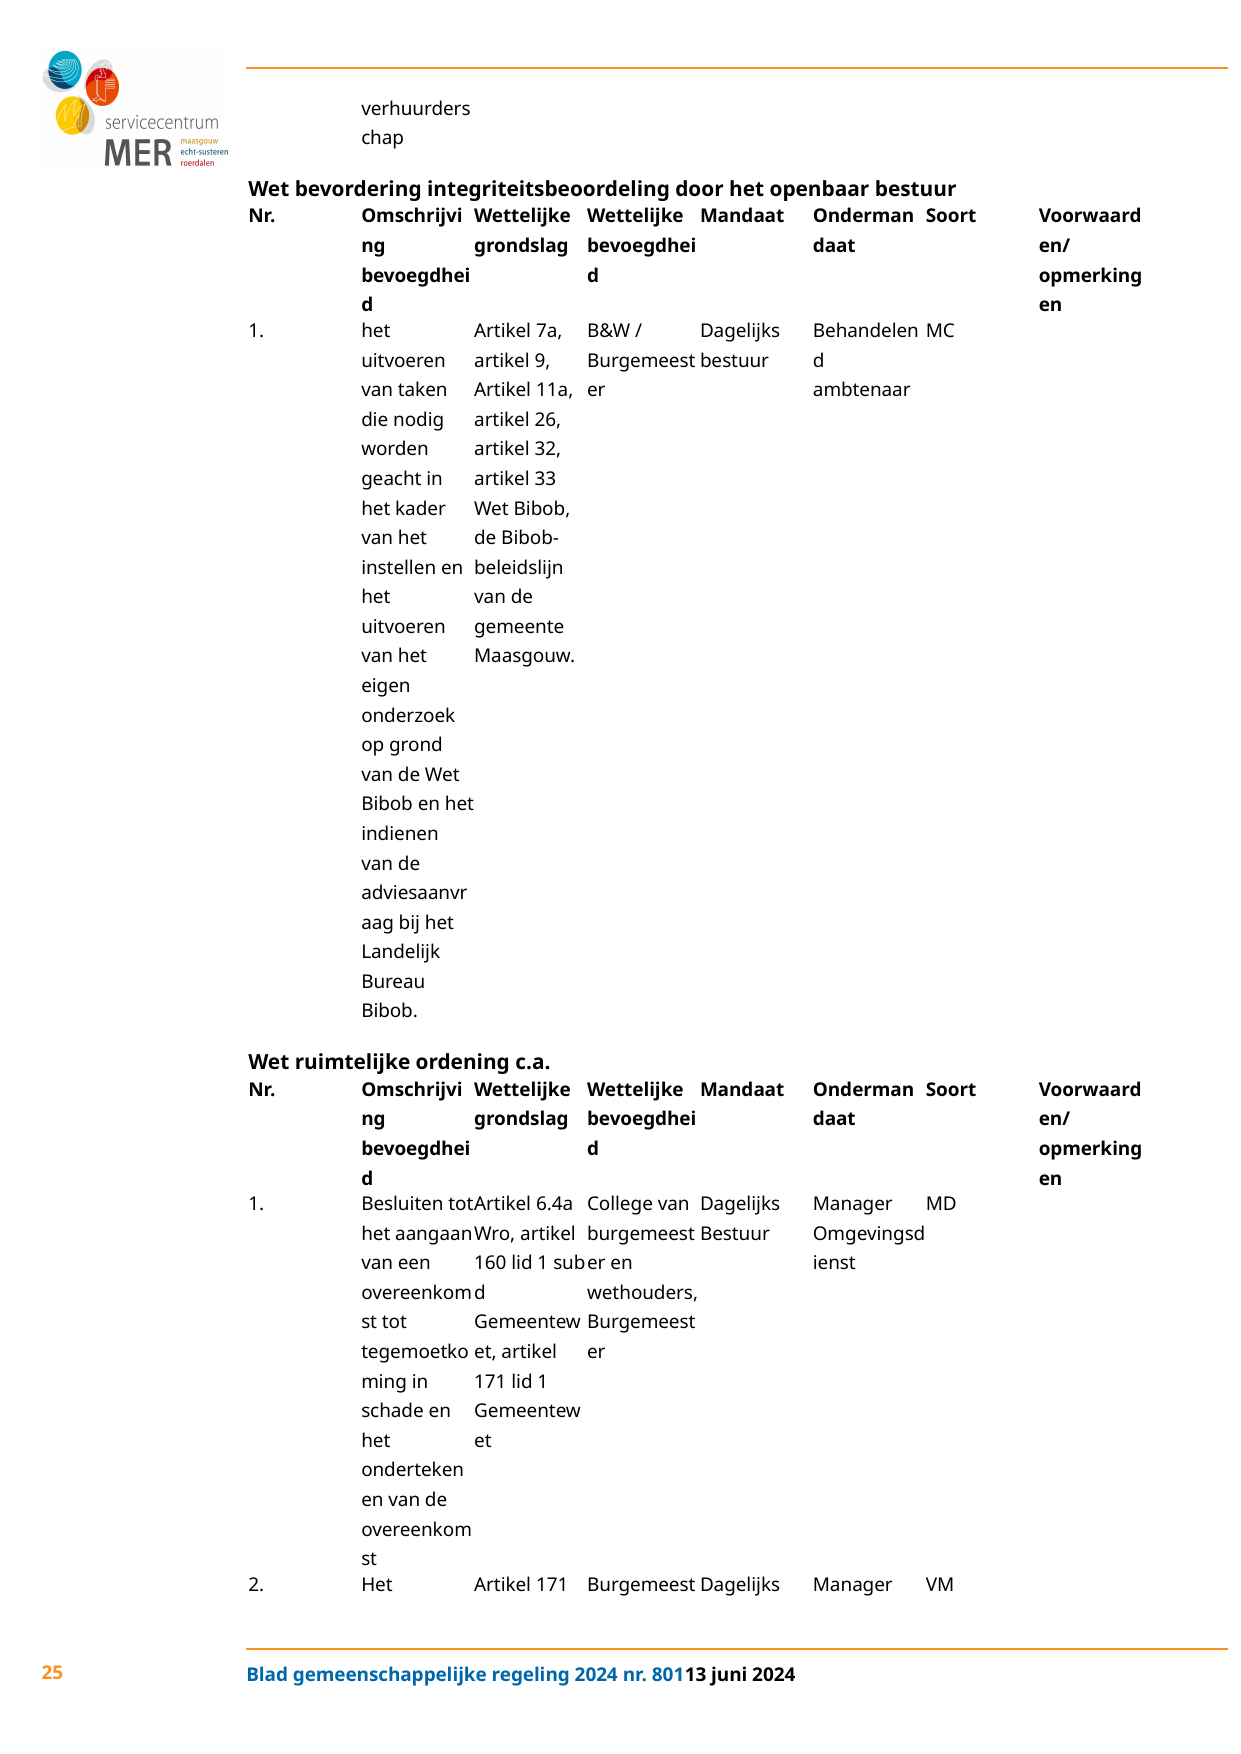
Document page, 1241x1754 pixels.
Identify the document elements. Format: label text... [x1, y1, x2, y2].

table_cell Dagelijks Bestuur [700, 1190, 813, 1571]
table_cell College van burgemeester en wethouders, Burgemeester [587, 1190, 700, 1571]
table_cell Dagelijks [700, 1571, 813, 1597]
table_cell Artikel 171 [474, 1571, 587, 1597]
table_cell Behandelend ambtenaar [813, 317, 926, 1023]
text Wet bevordering integriteitsbeoordeling door het openbaar bestuur [248, 174, 1152, 203]
table_cell [1039, 317, 1152, 1023]
table_header Wettelijke bevoegdheid [587, 1076, 700, 1190]
table_cell 1. [248, 317, 361, 1023]
table_cell Het [361, 1571, 474, 1597]
table_header Voorwaarden/opmerkingen [1039, 1076, 1152, 1190]
table_cell MC [926, 317, 1038, 1023]
picture [41, 47, 231, 172]
table_header Mandaat [700, 203, 813, 317]
table_cell verhuurderschap [361, 95, 474, 150]
table_cell [248, 95, 361, 150]
table_cell [813, 95, 926, 150]
table_cell Dagelijks bestuur [700, 317, 813, 1023]
table_cell 2. [248, 1571, 361, 1597]
table_cell [587, 95, 700, 150]
table_cell [1039, 95, 1152, 150]
table_cell [926, 95, 1038, 150]
table_header Mandaat [700, 1076, 813, 1190]
table_header Wettelijke bevoegdheid [587, 203, 700, 317]
table_cell [474, 95, 587, 150]
table_cell Artikel 6.4a Wro, artikel 160 lid 1 sub d Gemeentewet, artikel 171 lid 1 Gemeentewet [474, 1190, 587, 1571]
table_cell Besluiten tot het aangaan van een overeenkomst tot tegemoetkoming in schade en het ondertekenen van de overeenkomst [361, 1190, 474, 1571]
table_cell Manager Omgevingsdienst [813, 1190, 926, 1571]
table_header Nr. [248, 203, 361, 317]
table_header Wettelijke grondslag [474, 203, 587, 317]
table_cell [1039, 1190, 1152, 1571]
table_header Nr. [248, 1076, 361, 1190]
table_header Voorwaarden/opmerkingen [1039, 203, 1152, 317]
table_header Ondermandaat [813, 203, 926, 317]
table_header Omschrijving bevoegdheid [361, 203, 474, 317]
table_cell Manager [813, 1571, 926, 1597]
table_cell [1039, 1571, 1152, 1597]
table_cell MD [926, 1190, 1038, 1571]
table_header Omschrijving bevoegdheid [361, 1076, 474, 1190]
table_cell het uitvoeren van taken die nodig worden geacht in het kader van het instellen en het uitvoeren van het eigen onderzoek op grond van de Wet Bibob en het indienen van de adviesaanvraag bij het Landelijk Bureau Bibob. [361, 317, 474, 1023]
table_cell [700, 95, 813, 150]
table_cell B&W / Burgemeester [587, 317, 700, 1023]
table_header Ondermandaat [813, 1076, 926, 1190]
table_header Soort [926, 1076, 1038, 1190]
table_cell Artikel 7a, artikel 9, Artikel 11a, artikel 26, artikel 32, artikel 33 Wet Bibob, de Bibob- beleidslijn van de gemeente Maasgouw. [474, 317, 587, 1023]
text Wet ruimtelijke ordening c.a. [248, 1047, 1152, 1076]
table_header Soort [926, 203, 1038, 317]
table_cell 1. [248, 1190, 361, 1571]
table_header Wettelijke grondslag [474, 1076, 587, 1190]
table_cell VM [926, 1571, 1038, 1597]
table_cell Burgemeest [587, 1571, 700, 1597]
